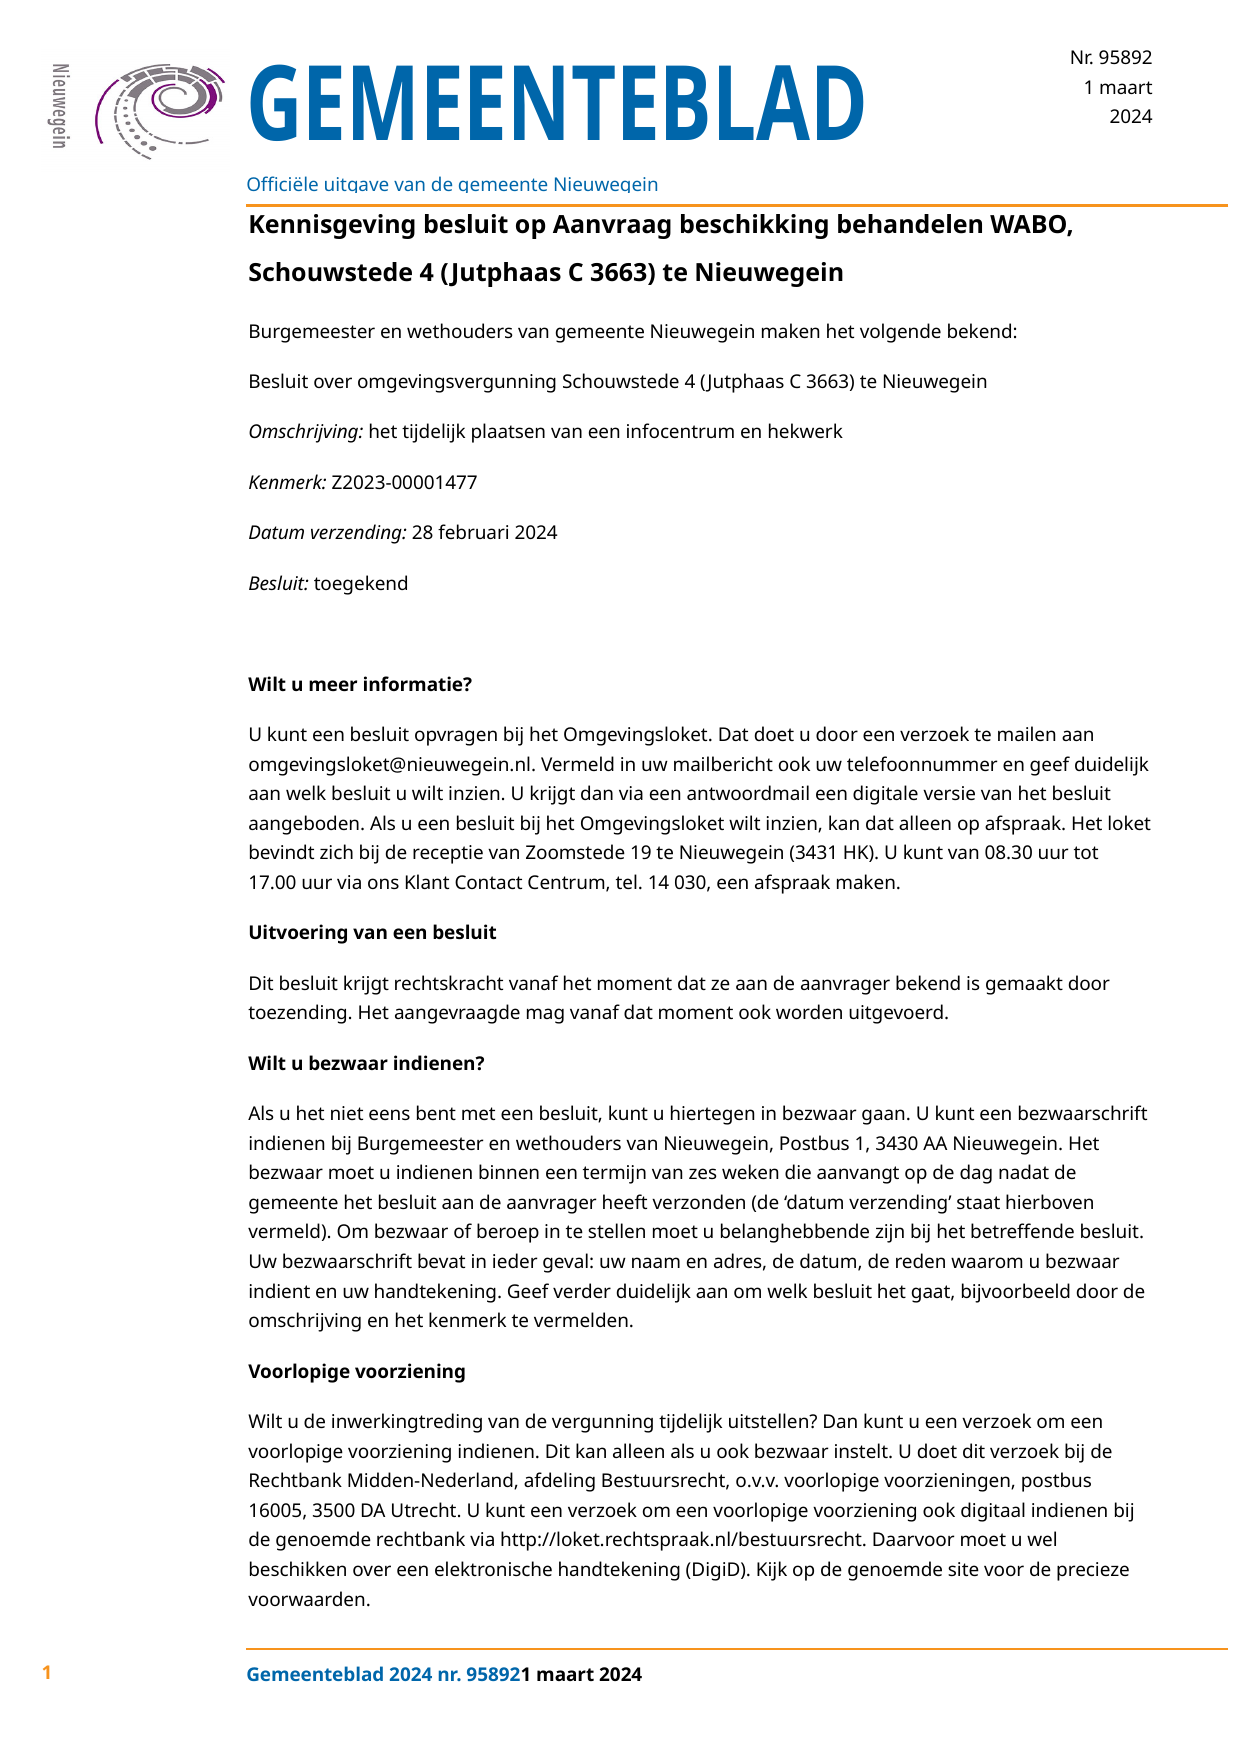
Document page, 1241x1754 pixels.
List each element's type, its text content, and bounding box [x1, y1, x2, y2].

text Kennisgeving besluit op Aanvraag beschikking behandelen WABO, Schouwstede 4 (Jutphaas C 3663) te Nieuwegein [248, 207, 1152, 288]
text Als u het niet eens bent met een besluit, kunt u hiertegen in bezwaar gaan. U kunt een bezwaarschrift indienen bij Burgemeester en wethouders van Nieuwegein, Postbus 1, 3430 AA Nieuwegein. Het bezwaar moet u indienen binnen een termijn van zes weken die aanvangt op de dag nadat de gemeente het besluit aan de aanvrager heeft verzonden (de ‘datum verzending’ staat hierboven vermeld). Om bezwaar of beroep in te stellen moet u belanghebbende zijn bij het betreffende besluit. Uw bezwaarschrift bevat in ieder geval: uw naam en adres, de datum, de reden waarom u bezwaar indient en uw handtekening. Geef verder duidelijk aan om welk besluit het gaat, bijvoorbeeld door de omschrijving en het kenmerk te vermelden. [248, 1100, 1152, 1333]
text Besluit over omgevingsvergunning Schouwstede 4 (Jutphaas C 3663) te Nieuwegein [248, 368, 1152, 394]
text Voorlopige voorziening [248, 1358, 1152, 1384]
text Dit besluit krijgt rechtskracht vanaf het moment dat ze aan de aanvrager bekend is gemaakt door toezending. Het aangevraagde mag vanaf dat moment ook worden uitgevoerd. [248, 970, 1152, 1025]
text Burgemeester en wethouders van gemeente Nieuwegein maken het volgende bekend: [248, 318, 1152, 344]
text Uitvoering van een besluit [248, 919, 1152, 945]
text Wilt u meer informatie? [248, 671, 1152, 697]
text Besluit: toegekend [248, 570, 1152, 596]
text Wilt u bezwaar indienen? [248, 1050, 1152, 1076]
text Datum verzending: 28 februari 2024 [248, 519, 1152, 545]
text Wilt u de inwerkingtreding van de vergunning tijdelijk uitstellen? Dan kunt u een verzoek om een voorlopige voorziening indienen. Dit kan alleen als u ook bezwaar instelt. U doet dit verzoek bij de Rechtbank Midden-Nederland, afdeling Bestuursrecht, o.v.v. voorlopige voorzieningen, postbus 16005, 3500 DA Utrecht. U kunt een verzoek om een voorlopige voorziening ook digitaal indienen bij de genoemde rechtbank via http://loket.rechtspraak.nl/bestuursrecht. Daarvoor moet u wel beschikken over een elektronische handtekening (DigiD). Kijk op de genoemde site voor de precieze voorwaarden. [248, 1408, 1152, 1612]
text U kunt een besluit opvragen bij het Omgevingsloket. Dat doet u door een verzoek te mailen aan omgevingsloket@nieuwegein.nl. Vermeld in uw mailbericht ook uw telefoonnummer en geef duidelijk aan welk besluit u wilt inzien. U krijgt dan via een antwoordmail een digitale versie van het besluit aangeboden. Als u een besluit bij het Omgevingsloket wilt inzien, kan dat alleen op afspraak. Het loket bevindt zich bij de receptie van Zoomstede 19 te Nieuwegein (3431 HK). U kunt van 08.30 uur tot 17.00 uur via ons Klant Contact Centrum, tel. 14 030, een afspraak maken. [248, 721, 1152, 895]
text Omschrijving: het tijdelijk plaatsen van een infocentrum en hekwerk [248, 419, 1152, 444]
picture [41, 47, 231, 172]
text Kenmerk: Z2023-00001477 [248, 469, 1152, 495]
